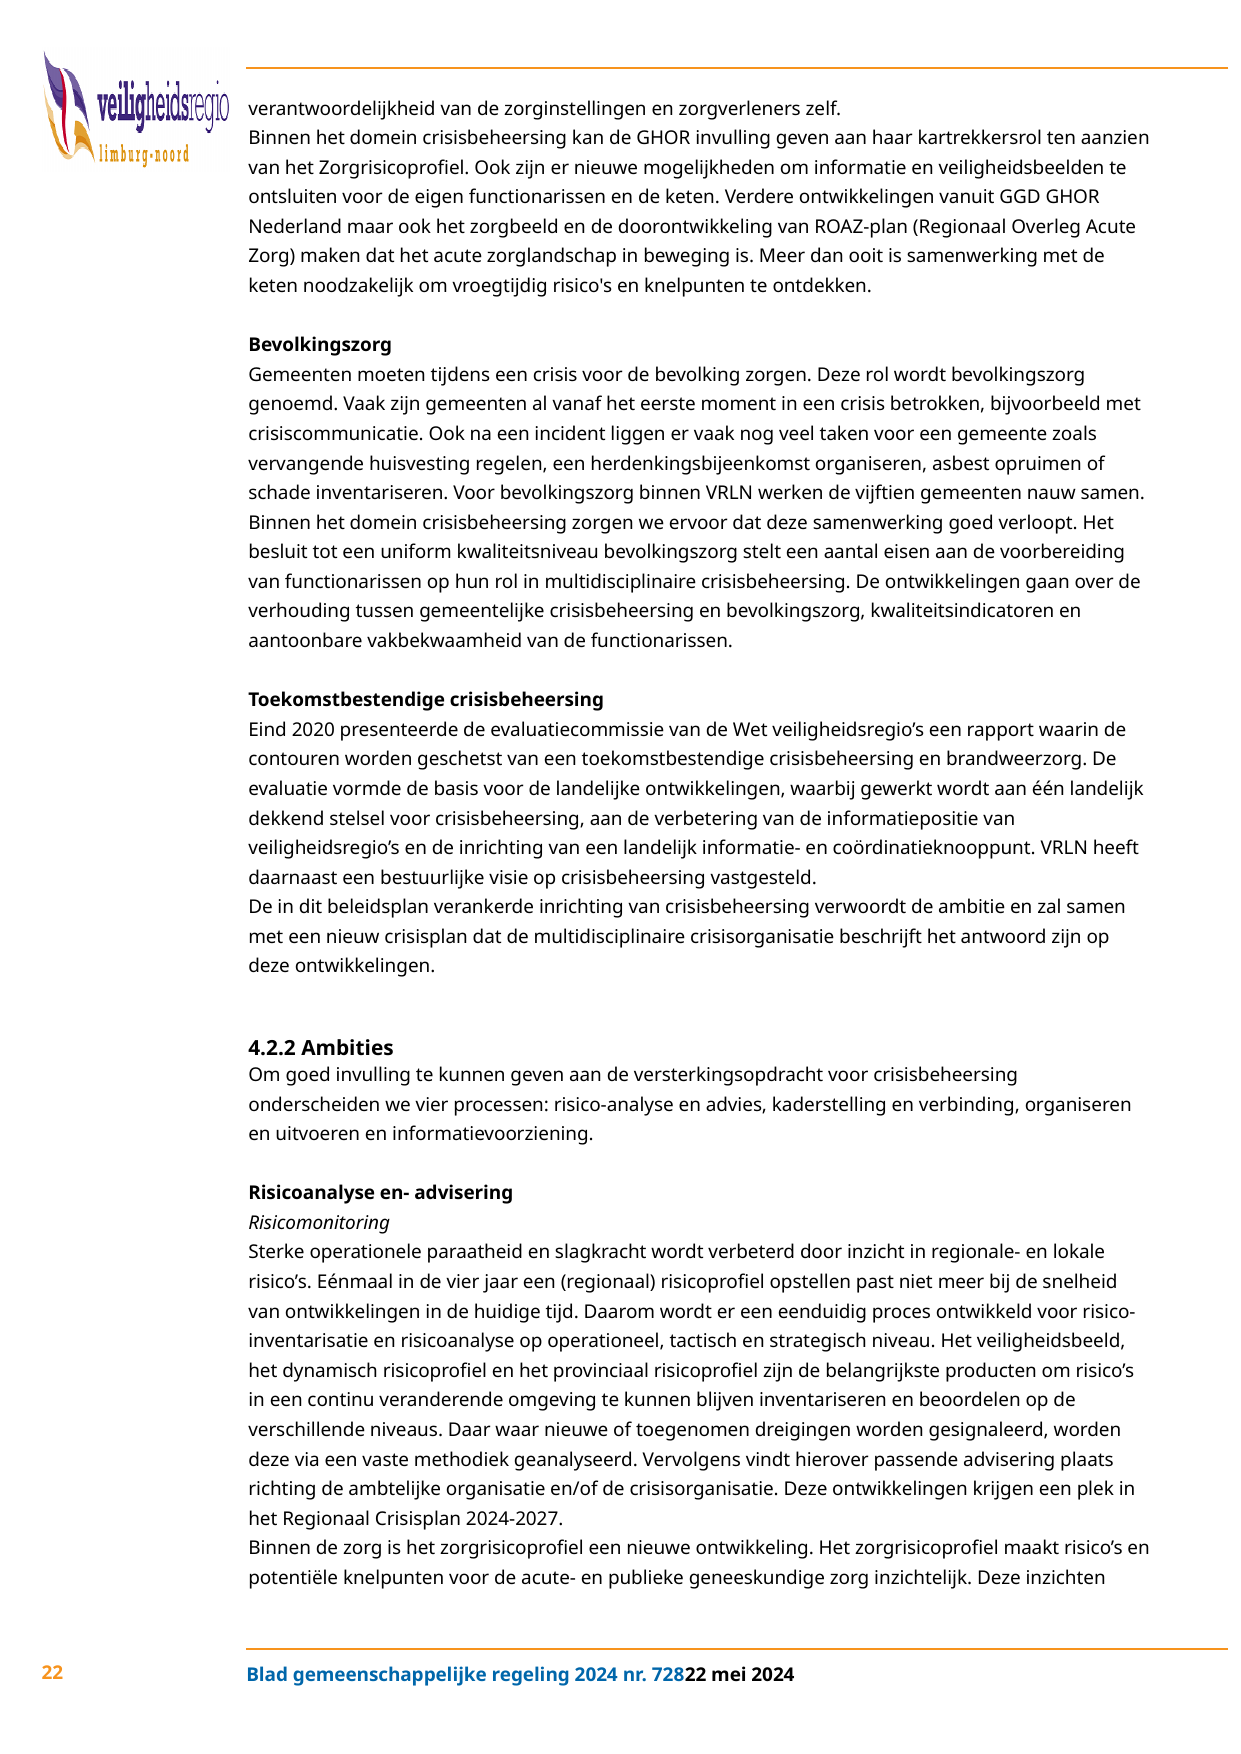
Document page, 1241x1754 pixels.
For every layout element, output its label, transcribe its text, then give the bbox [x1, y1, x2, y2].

text Eind 2020 presenteerde de evaluatiecommissie van de Wet veiligheidsregio’s een rapport waarin de contouren worden geschetst van een toekomstbestendige crisisbeheersing en brandweerzorg. De evaluatie vormde de basis voor de landelijke ontwikkelingen, waarbij gewerkt wordt aan één landelijk dekkend stelsel voor crisisbeheersing, aan de verbetering van de informatiepositie van veiligheidsregio’s en de inrichting van een landelijk informatie- en coördinatieknooppunt. VRLN heeft daarnaast een bestuurlijke visie op crisisbeheersing vastgesteld. [248, 716, 1152, 890]
text Bevolkingszorg [248, 331, 1152, 357]
text De in dit beleidsplan verankerde inrichting van crisisbeheersing verwoordt de ambitie en zal samen met een nieuw crisisplan dat de multidisciplinaire crisisorganisatie beschrijft het antwoord zijn op deze ontwikkelingen. [248, 893, 1152, 978]
text 4.2.2 Ambities [248, 1033, 1152, 1061]
text Om goed invulling te kunnen geven aan de versterkingsopdracht voor crisisbeheersing onderscheiden we vier processen: risico-analyse en advies, kaderstelling en verbinding, organiseren en uitvoeren en informatievoorziening. [248, 1061, 1152, 1146]
picture [41, 47, 231, 172]
text Risicoanalyse en- advisering [248, 1179, 1152, 1205]
text Risicomonitoring [248, 1209, 1152, 1235]
text Sterke operationele paraatheid en slagkracht wordt verbeterd door inzicht in regionale- en lokale risico’s. Eénmaal in de vier jaar een (regionaal) risicoprofiel opstellen past niet meer bij de snelheid van ontwikkelingen in de huidige tijd. Daarom wordt er een eenduidig proces ontwikkeld voor risico-inventarisatie en risicoanalyse op operationeel, tactisch en strategisch niveau. Het veiligheidsbeeld, het dynamisch risicoprofiel en het provinciaal risicoprofiel zijn de belangrijkste producten om risico’s in een continu veranderende omgeving te kunnen blijven inventariseren en beoordelen op de verschillende niveaus. Daar waar nieuwe of toegenomen dreigingen worden gesignaleerd, worden deze via een vaste methodiek geanalyseerd. Vervolgens vindt hierover passende advisering plaats richting de ambtelijke organisatie en/of de crisisorganisatie. Deze ontwikkelingen krijgen een plek in het Regionaal Crisisplan 2024-2027. [248, 1239, 1152, 1531]
text Binnen het domein crisisbeheersing kan de GHOR invulling geven aan haar kartrekkersrol ten aanzien van het Zorgrisicoprofiel. Ook zijn er nieuwe mogelijkheden om informatie en veiligheidsbeelden te ontsluiten voor de eigen functionarissen en de keten. Verdere ontwikkelingen vanuit GGD GHOR Nederland maar ook het zorgbeeld en de doorontwikkeling van ROAZ-plan (Regionaal Overleg Acute Zorg) maken dat het acute zorglandschap in beweging is. Meer dan ooit is samenwerking met de keten noodzakelijk om vroegtijdig risico's en knelpunten te ontdekken. [248, 124, 1152, 298]
text verantwoordelijkheid van de zorginstellingen en zorgverleners zelf. [248, 95, 1152, 121]
text Binnen de zorg is het zorgrisicoprofiel een nieuwe ontwikkeling. Het zorgrisicoprofiel maakt risico’s en potentiële knelpunten voor de acute- en publieke geneeskundige zorg inzichtelijk. Deze inzichten [248, 1534, 1152, 1590]
text Toekomstbestendige crisisbeheersing [248, 686, 1152, 712]
text Gemeenten moeten tijdens een crisis voor de bevolking zorgen. Deze rol wordt bevolkingszorg genoemd. Vaak zijn gemeenten al vanaf het eerste moment in een crisis betrokken, bijvoorbeeld met crisiscommunicatie. Ook na een incident liggen er vaak nog veel taken voor een gemeente zoals vervangende huisvesting regelen, een herdenkingsbijeenkomst organiseren, asbest opruimen of schade inventariseren. Voor bevolkingszorg binnen VRLN werken de vijftien gemeenten nauw samen. Binnen het domein crisisbeheersing zorgen we ervoor dat deze samenwerking goed verloopt. Het besluit tot een uniform kwaliteitsniveau bevolkingszorg stelt een aantal eisen aan de voorbereiding van functionarissen op hun rol in multidisciplinaire crisisbeheersing. De ontwikkelingen gaan over de verhouding tussen gemeentelijke crisisbeheersing en bevolkingszorg, kwaliteitsindicatoren en aantoonbare vakbekwaamheid van de functionarissen. [248, 361, 1152, 653]
